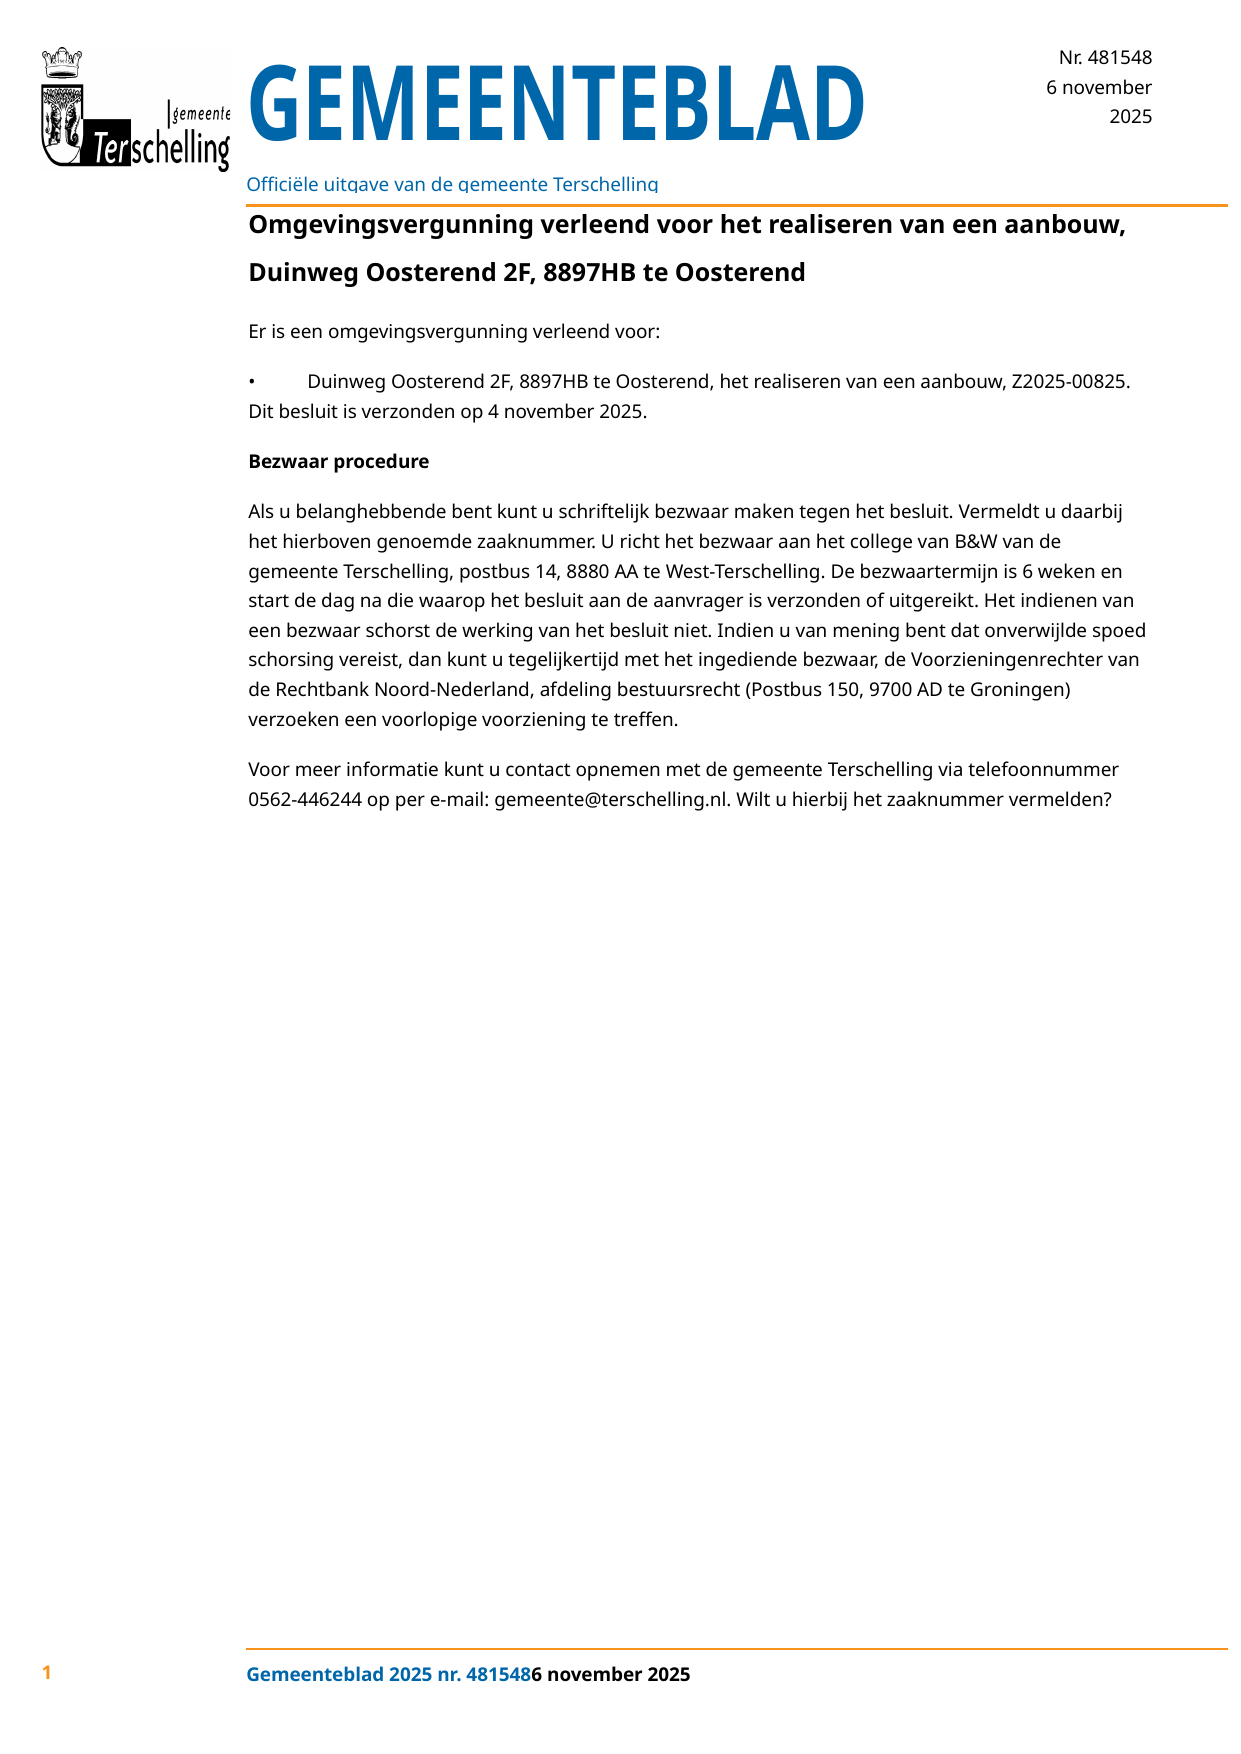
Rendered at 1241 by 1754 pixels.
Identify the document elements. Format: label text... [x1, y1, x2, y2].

text Dit besluit is verzonden op 4 november 2025. [248, 398, 1152, 424]
text Er is een omgevingsvergunning verleend voor: [248, 318, 1152, 344]
text Omgevingsvergunning verleend voor het realiseren van een aanbouw, Duinweg Oosterend 2F, 8897HB te Oosterend [248, 207, 1152, 288]
text Bezwaar procedure [248, 448, 1152, 474]
list Duinweg Oosterend 2F, 8897HB te Oosterend, het realiseren van een aanbouw, Z2025-00825. [248, 368, 1152, 394]
text Voor meer informatie kunt u contact opnemen met de gemeente Terschelling via telefoonnummer 0562-446244 op per e-mail: gemeente@terschelling.nl. Wilt u hierbij het zaaknummer vermelden? [248, 756, 1152, 812]
picture [41, 47, 231, 172]
text Als u belanghebbende bent kunt u schriftelijk bezwaar maken tegen het besluit. Vermeldt u daarbij het hierboven genoemde zaaknummer. U richt het bezwaar aan het college van B&W van de gemeente Terschelling, postbus 14, 8880 AA te West-Terschelling. De bezwaartermijn is 6 weken en start de dag na die waarop het besluit aan de aanvrager is verzonden of uitgereikt. Het indienen van een bezwaar schorst de werking van het besluit niet. Indien u van mening bent dat onverwijlde spoed schorsing vereist, dan kunt u tegelijkertijd met het ingediende bezwaar, de Voorzieningenrechter van de Rechtbank Noord-Nederland, afdeling bestuursrecht (Postbus 150, 9700 AD te Groningen) verzoeken een voorlopige voorziening te treffen. [248, 499, 1152, 732]
